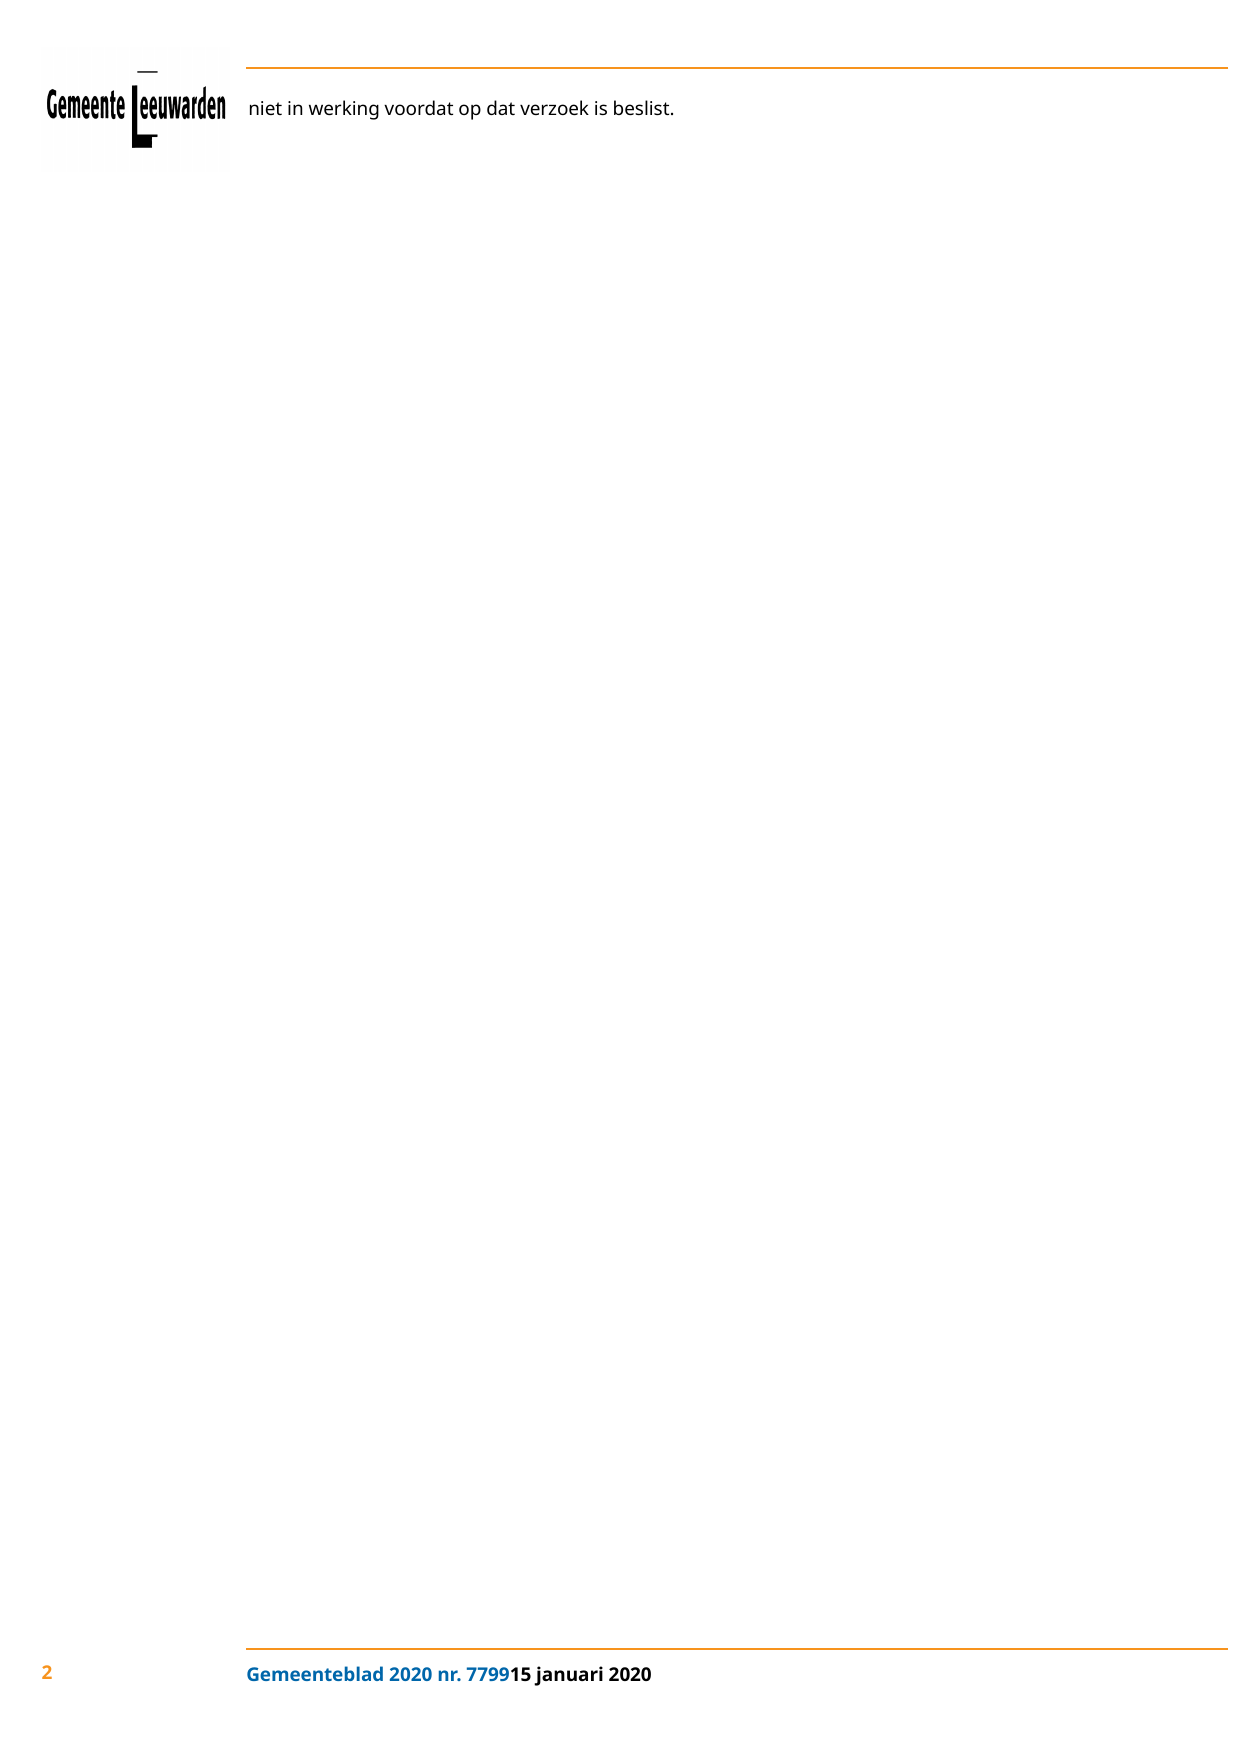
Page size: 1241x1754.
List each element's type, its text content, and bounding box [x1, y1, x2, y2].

picture [41, 47, 231, 172]
text niet in werking voordat op dat verzoek is beslist. [248, 95, 1152, 121]
